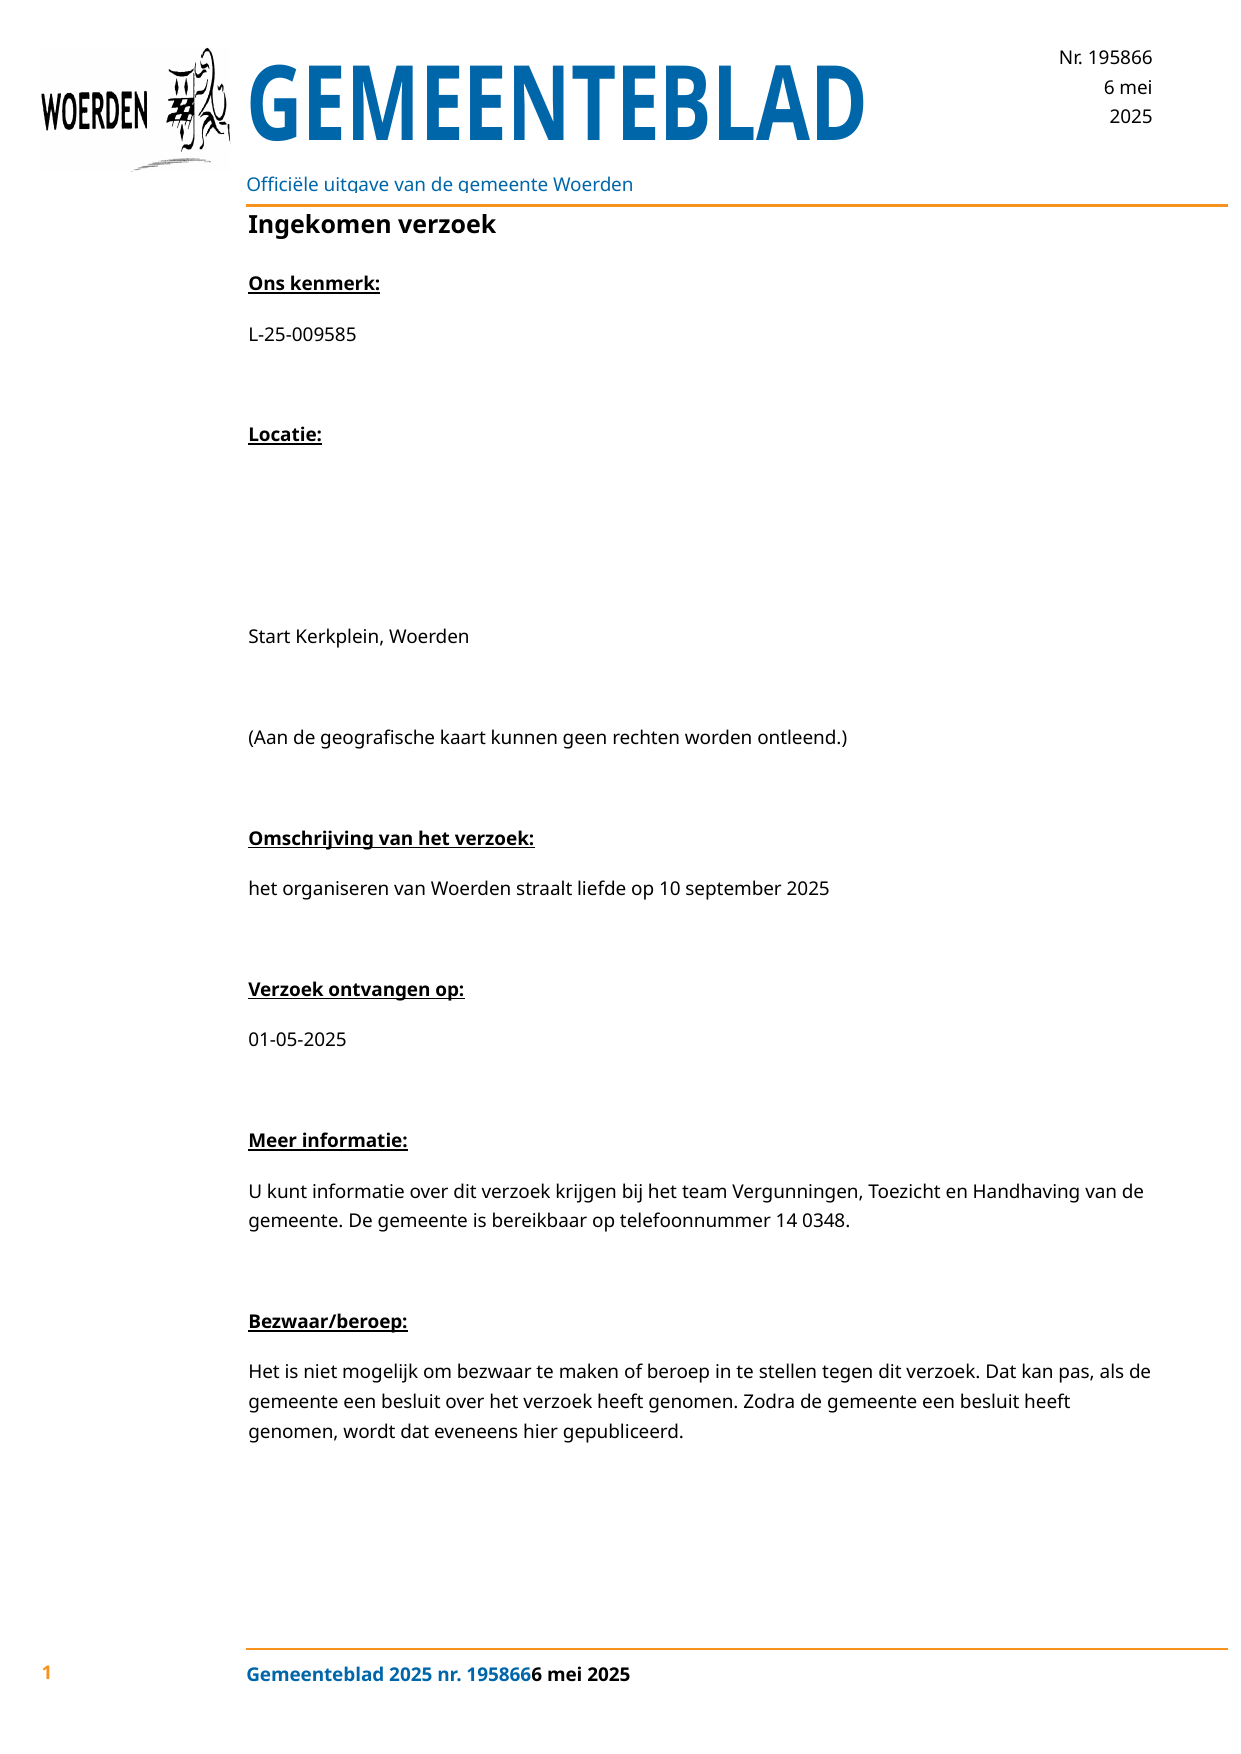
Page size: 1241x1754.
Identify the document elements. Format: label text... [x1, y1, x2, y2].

text Locatie: [248, 422, 1152, 447]
text L-25-009585 [248, 321, 1152, 346]
text U kunt informatie over dit verzoek krijgen bij het team Vergunningen, Toezicht en Handhaving van de gemeente. De gemeente is bereikbaar op telefoonnummer 14 0348. [248, 1178, 1152, 1233]
text Ons kenmerk: [248, 270, 1152, 296]
text (Aan de geografische kaart kunnen geen rechten worden ontleend.) [248, 724, 1152, 750]
text Meer informatie: [248, 1127, 1152, 1153]
text Verzoek ontvangen op: [248, 976, 1152, 1002]
text het organiseren van Woerden straalt liefde op 10 september 2025 [248, 875, 1152, 901]
text 01-05-2025 [248, 1027, 1152, 1052]
text Start Kerkplein, Woerden [248, 623, 1152, 649]
text Ingekomen verzoek [248, 207, 1152, 241]
picture [41, 47, 231, 172]
text Het is niet mogelijk om bezwaar te maken of beroep in te stellen tegen dit verzoek. Dat kan pas, als de gemeente een besluit over het verzoek heeft genomen. Zodra de gemeente een besluit heeft genomen, wordt dat eveneens hier gepubliceerd. [248, 1359, 1152, 1443]
text Omschrijving van het verzoek: [248, 825, 1152, 851]
text Bezwaar/beroep: [248, 1308, 1152, 1334]
